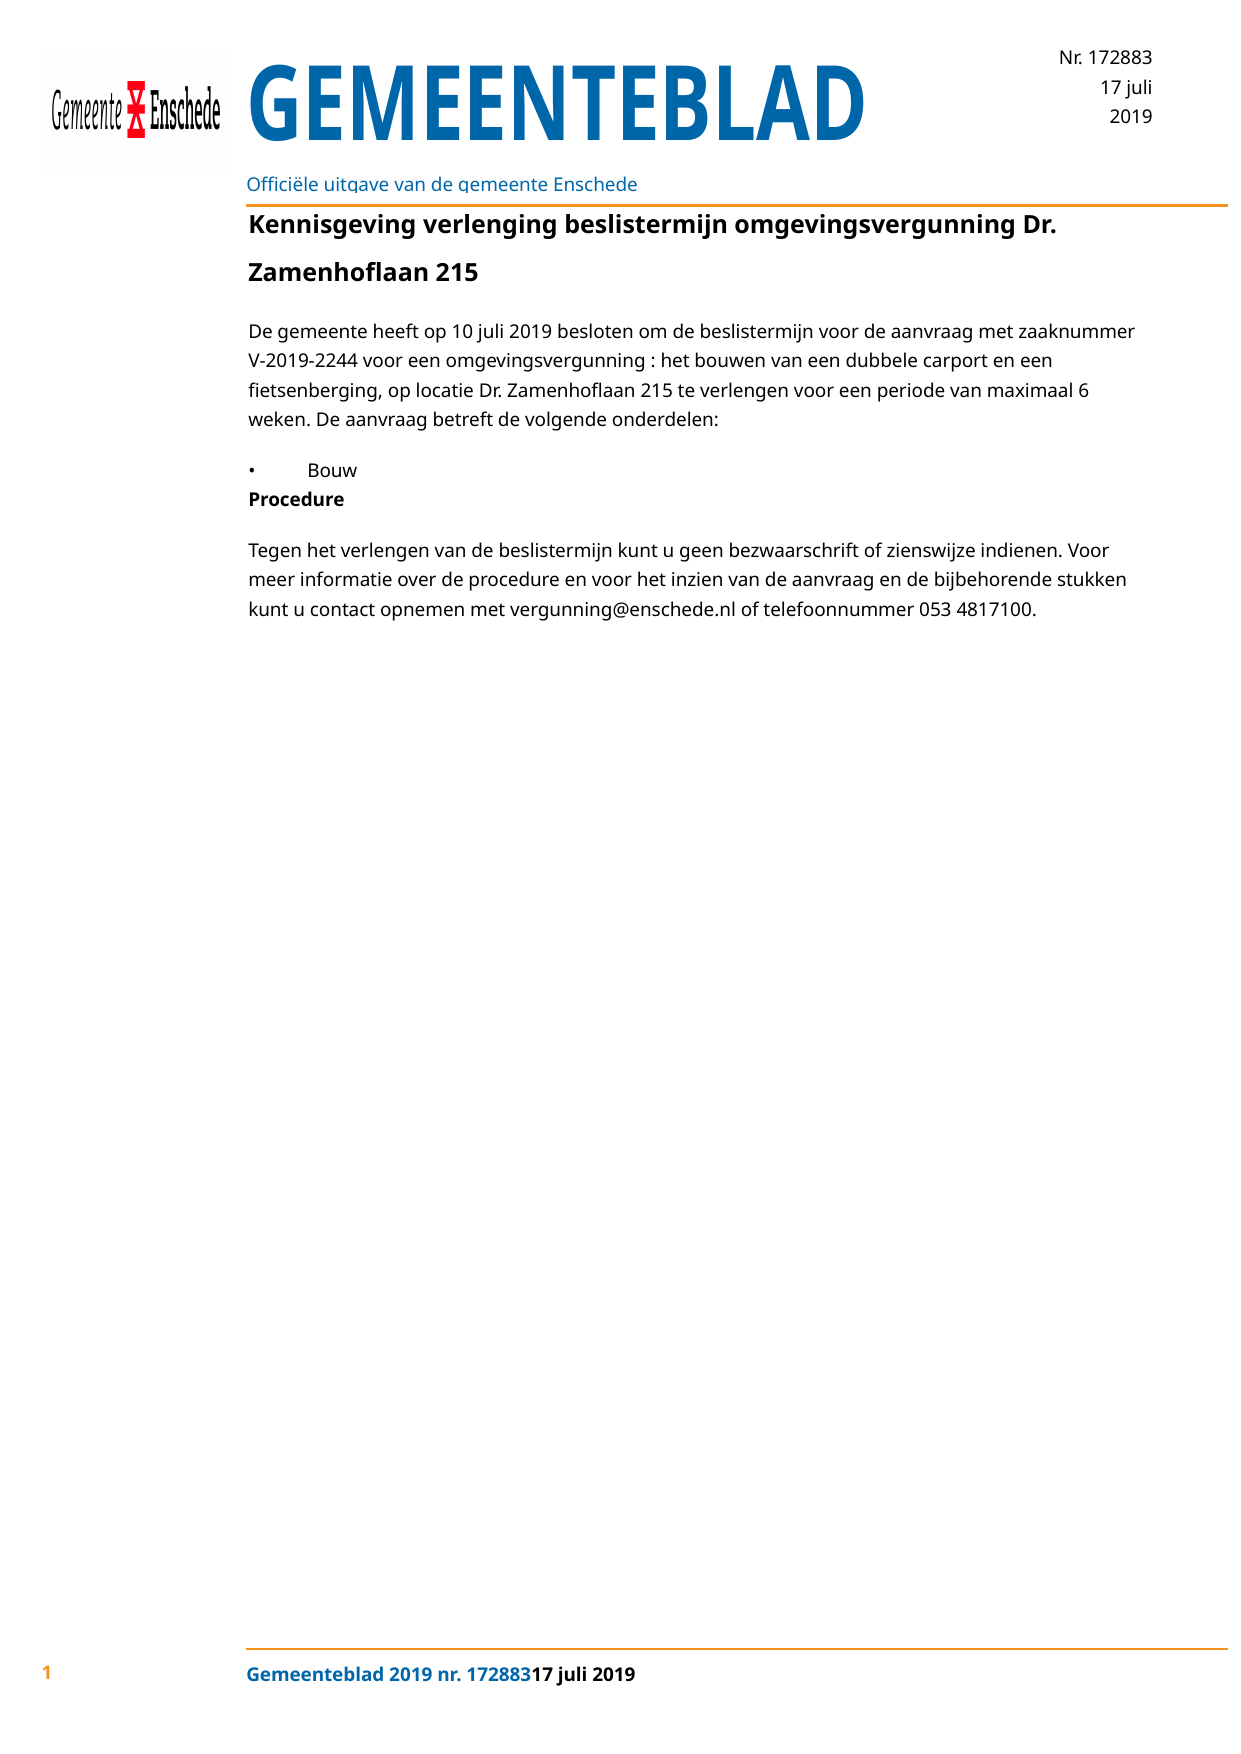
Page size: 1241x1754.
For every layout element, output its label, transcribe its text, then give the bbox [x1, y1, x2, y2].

text De gemeente heeft op 10 juli 2019 besloten om de beslistermijn voor de aanvraag met zaaknummer V-2019-2244 voor een omgevingsvergunning : het bouwen van een dubbele carport en een fietsenberging, op locatie Dr. Zamenhoflaan 215 te verlengen voor een periode van maximaal 6 weken. De aanvraag betreft de volgende onderdelen: [248, 318, 1152, 432]
list Bouw [248, 457, 1152, 483]
text Tegen het verlengen van de beslistermijn kunt u geen bezwaarschrift of zienswijze indienen. Voor meer informatie over de procedure en voor het inzien van de aanvraag en de bijbehorende stukken kunt u contact opnemen met vergunning@enschede.nl of telefoonnummer 053 4817100. [248, 537, 1152, 622]
picture [41, 47, 231, 172]
text Procedure [248, 487, 1152, 512]
text Kennisgeving verlenging beslistermijn omgevingsvergunning Dr. Zamenhoflaan 215 [248, 207, 1152, 288]
